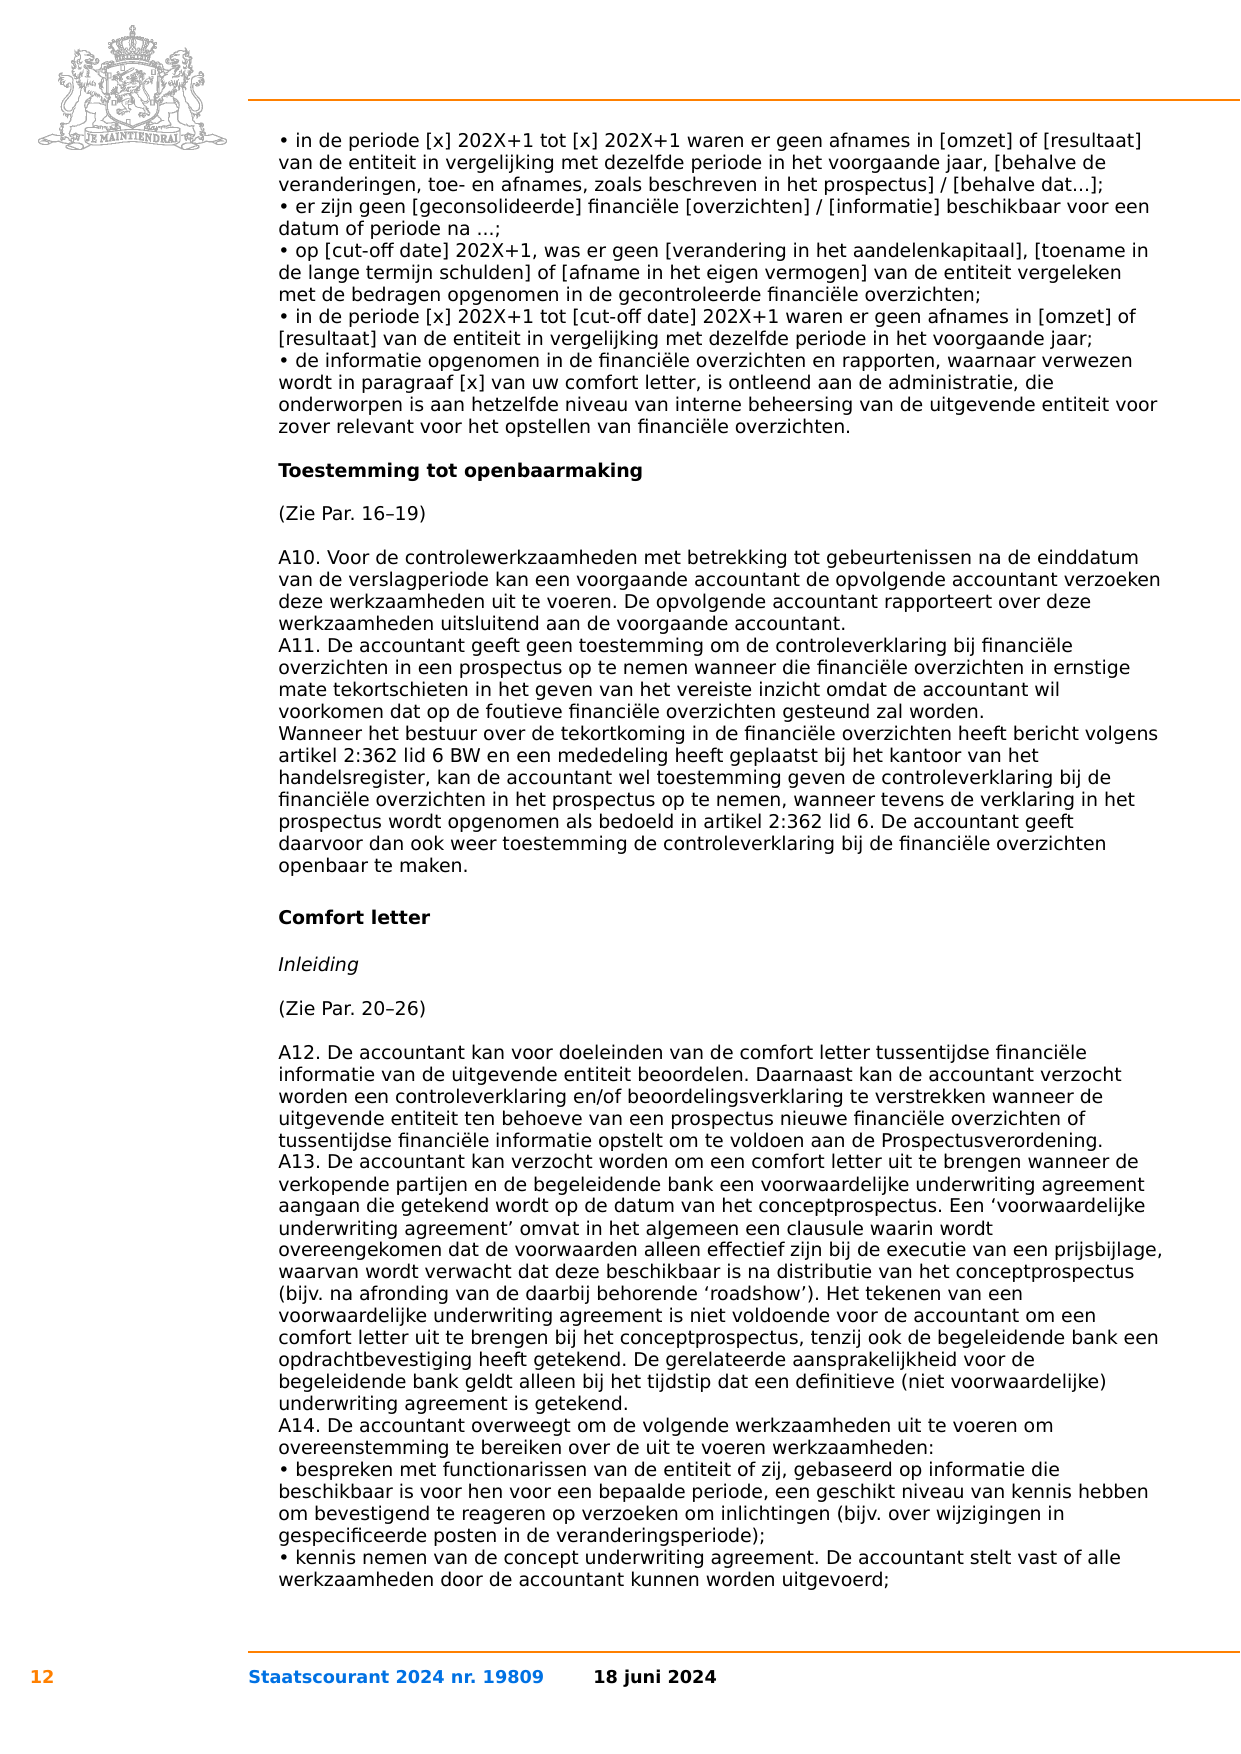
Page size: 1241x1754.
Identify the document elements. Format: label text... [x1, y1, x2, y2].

text • bespreken met functionarissen van de entiteit of zij, gebaseerd op informatie die beschikbaar is voor hen voor een bepaalde periode, een geschikt niveau van kennis hebben om bevestigend te reageren op verzoeken om inlichtingen (bijv. over wijzigingen in gespecificeerde posten in de veranderingsperiode); [278, 1459, 1163, 1547]
text • kennis nemen van de concept underwriting agreement. De accountant stelt vast of alle werkzaamheden door de accountant kunnen worden uitgevoerd; [278, 1547, 1163, 1591]
subtitle Comfort letter [278, 907, 1163, 929]
text A12. De accountant kan voor doeleinden van de comfort letter tussentijdse financiële informatie van de uitgevende entiteit beoordelen. Daarnaast kan de accountant verzocht worden een controleverklaring en/of beoordelingsverklaring te verstrekken wanneer de uitgevende entiteit ten behoeve van een prospectus nieuwe financiële overzichten of tussentijdse financiële informatie opstelt om te voldoen aan de Prospectusverordening. [278, 1042, 1163, 1151]
subtitle Inleiding [278, 954, 1163, 976]
text A14. De accountant overweegt om de volgende werkzaamheden uit te voeren om overeenstemming te bereiken over de uit te voeren werkzaamheden: [278, 1415, 1163, 1459]
text (Zie Par. 20–26) [278, 998, 1163, 1020]
text • in de periode [x] 202X+1 tot [cut-off date] 202X+1 waren er geen afnames in [omzet] of [resultaat] van de entiteit in vergelijking met dezelfde periode in het voorgaande jaar; [278, 306, 1163, 350]
text • op [cut-off date] 202X+1, was er geen [verandering in het aandelenkapitaal], [toename in de lange termijn schulden] of [afname in het eigen vermogen] van de entiteit vergeleken met de bedragen opgenomen in de gecontroleerde financiële overzichten; [278, 240, 1163, 306]
text • de informatie opgenomen in de financiële overzichten en rapporten, waarnaar verwezen wordt in paragraaf [x] van uw comfort letter, is ontleend aan de administratie, die onderworpen is aan hetzelfde niveau van interne beheersing van de uitgevende entiteit voor zover relevant voor het opstellen van financiële overzichten. [278, 350, 1163, 438]
text (Zie Par. 16–19) [278, 503, 1163, 525]
text A11. De accountant geeft geen toestemming om de controleverklaring bij financiële overzichten in een prospectus op te nemen wanneer die financiële overzichten in ernstige mate tekortschieten in het geven van het vereiste inzicht omdat de accountant wil voorkomen dat op de foutieve financiële overzichten gesteund zal worden. [278, 635, 1163, 723]
text A10. Voor de controlewerkzaamheden met betrekking tot gebeurtenissen na de einddatum van de verslagperiode kan een voorgaande accountant de opvolgende accountant verzoeken deze werkzaamheden uit te voeren. De opvolgende accountant rapporteert over deze werkzaamheden uitsluitend aan de voorgaande accountant. [278, 547, 1163, 635]
text A13. De accountant kan verzocht worden om een comfort letter uit te brengen wanneer de verkopende partijen en de begeleidende bank een voorwaardelijke underwriting agreement aangaan die getekend wordt op de datum van het conceptprospectus. Een ‘voorwaardelijke underwriting agreement’ omvat in het algemeen een clausule waarin wordt overeengekomen dat de voorwaarden alleen effectief zijn bij de executie van een prijsbijlage, waarvan wordt verwacht dat deze beschikbaar is na distributie van het conceptprospectus (bijv. na afronding van de daarbij behorende ‘roadshow’). Het tekenen van een voorwaardelijke underwriting agreement is niet voldoende voor de accountant om een comfort letter uit te brengen bij het conceptprospectus, tenzij ook de begeleidende bank een opdrachtbevestiging heeft getekend. De gerelateerde aansprakelijkheid voor de begeleidende bank geldt alleen bij het tijdstip dat een definitieve (niet voorwaardelijke) underwriting agreement is getekend. [278, 1151, 1163, 1415]
picture [38, 25, 227, 150]
text • in de periode [x] 202X+1 tot [x] 202X+1 waren er geen afnames in [omzet] of [resultaat] van de entiteit in vergelijking met dezelfde periode in het voorgaande jaar, [behalve de veranderingen, toe- en afnames, zoals beschreven in het prospectus] / [behalve dat...]; [278, 130, 1163, 196]
subtitle Toestemming tot openbaarmaking [278, 459, 1163, 481]
text Wanneer het bestuur over de tekortkoming in de financiële overzichten heeft bericht volgens artikel 2:362 lid 6 BW en een mededeling heeft geplaatst bij het kantoor van het handelsregister, kan de accountant wel toestemming geven de controleverklaring bij de financiële overzichten in het prospectus op te nemen, wanneer tevens de verklaring in het prospectus wordt opgenomen als bedoeld in artikel 2:362 lid 6. De accountant geeft daarvoor dan ook weer toestemming de controleverklaring bij de financiële overzichten openbaar te maken. [278, 723, 1163, 877]
text • er zijn geen [geconsolideerde] financiële [overzichten] / [informatie] beschikbaar voor een datum of periode na ...; [278, 196, 1163, 240]
